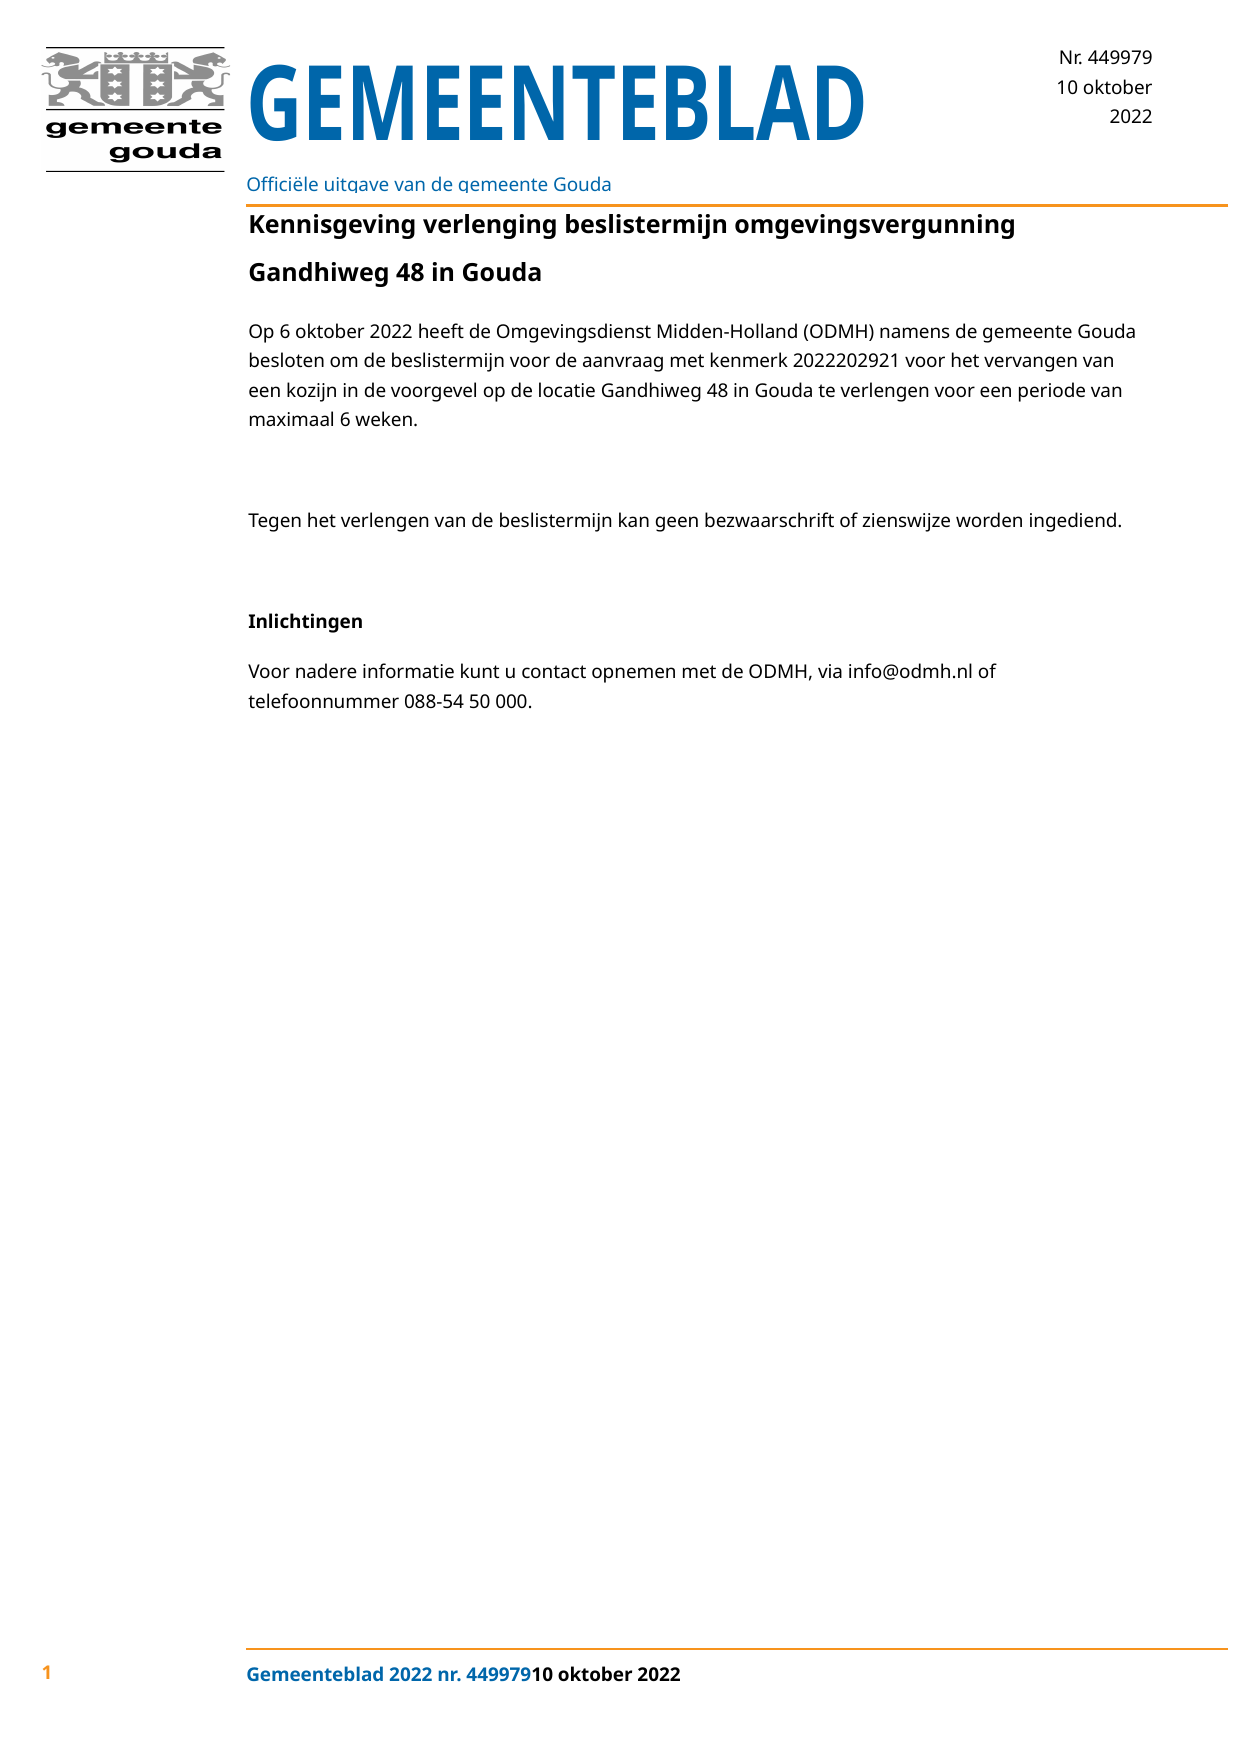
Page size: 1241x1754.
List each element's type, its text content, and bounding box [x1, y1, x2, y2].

text Inlichtingen [248, 608, 1152, 634]
text Tegen het verlengen van de beslistermijn kan geen bezwaarschrift of zienswijze worden ingediend. [248, 507, 1152, 533]
text Op 6 oktober 2022 heeft de Omgevingsdienst Midden-Holland (ODMH) namens de gemeente Gouda besloten om de beslistermijn voor de aanvraag met kenmerk 2022202921 voor het vervangen van een kozijn in de voorgevel op de locatie Gandhiweg 48 in Gouda te verlengen voor een periode van maximaal 6 weken. [248, 318, 1152, 432]
picture [41, 47, 231, 172]
text Voor nadere informatie kunt u contact opnemen met de ODMH, via info@odmh.nl of telefoonnummer 088-54 50 000. [248, 659, 1152, 714]
text Kennisgeving verlenging beslistermijn omgevingsvergunning Gandhiweg 48 in Gouda [248, 207, 1152, 288]
